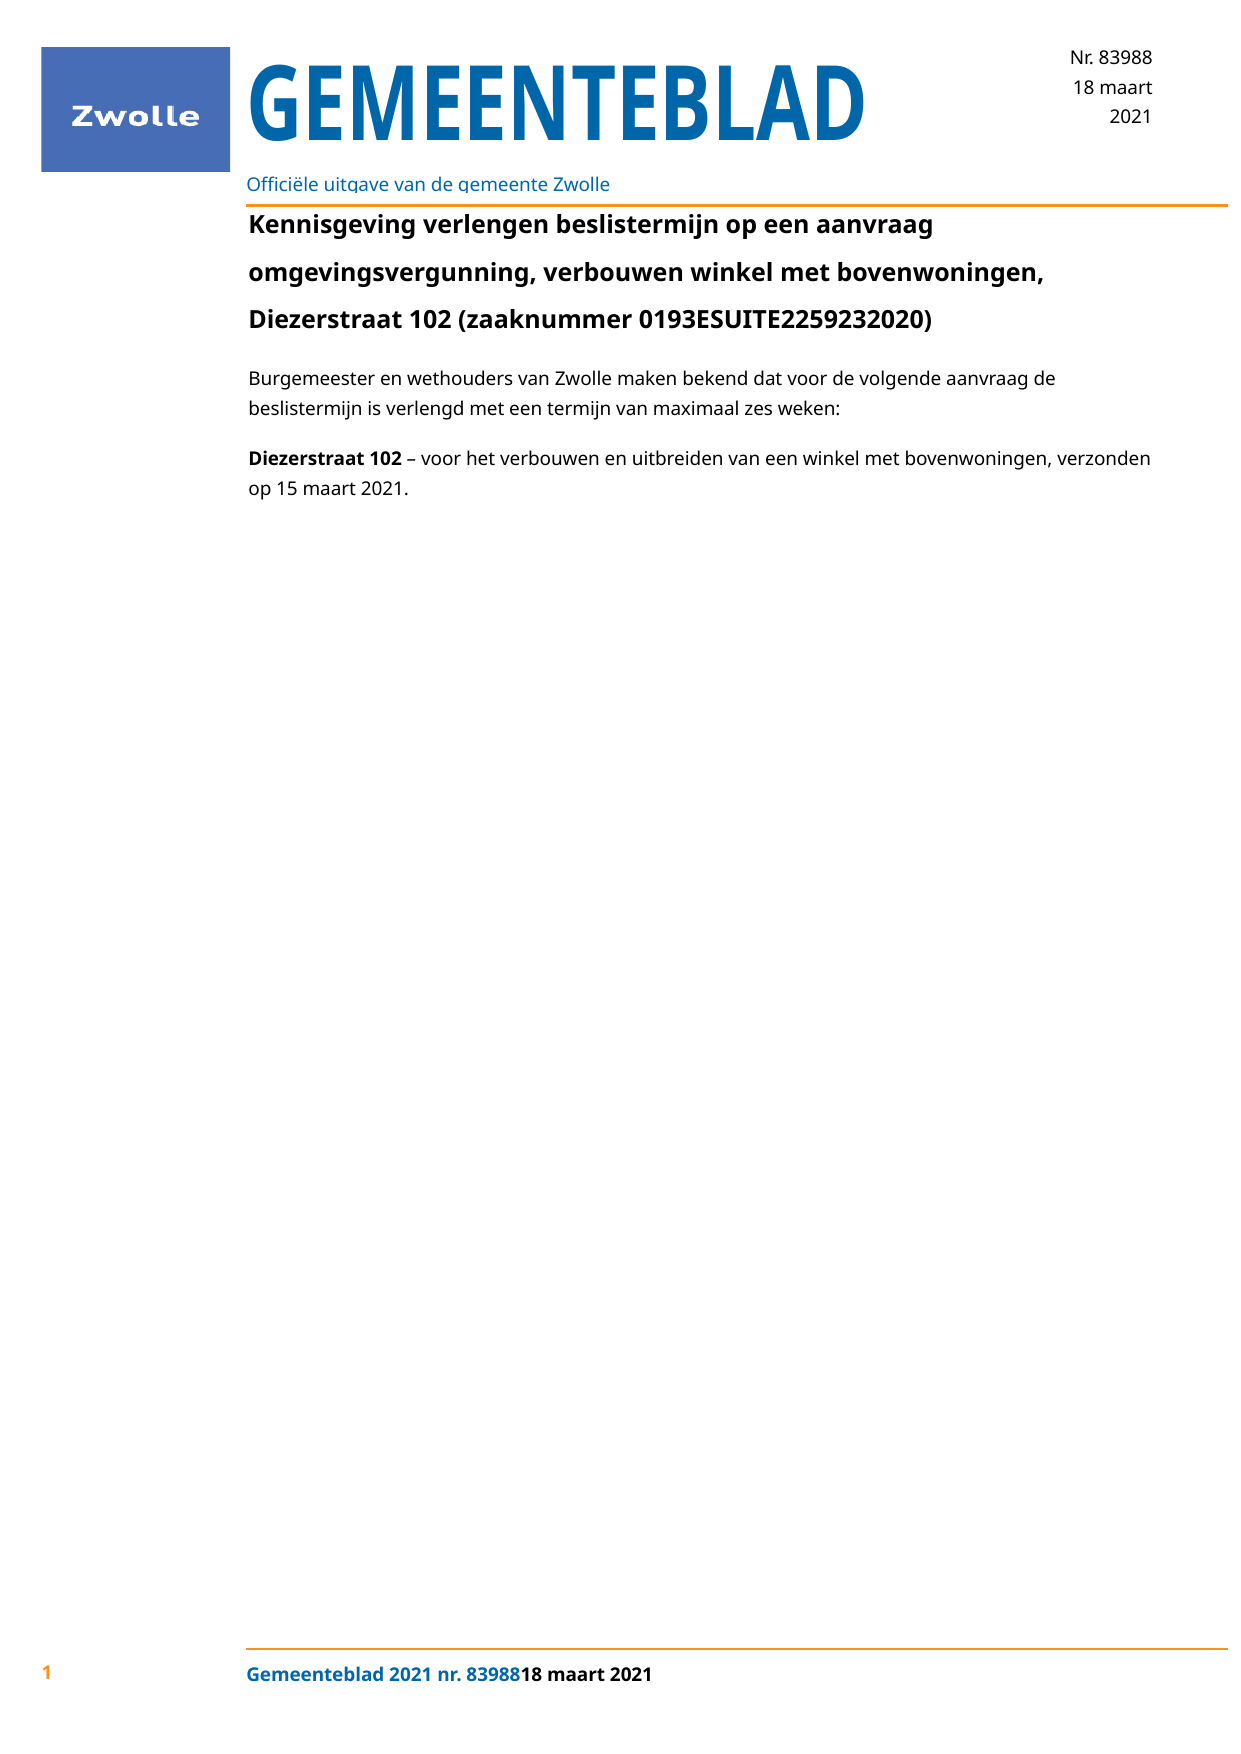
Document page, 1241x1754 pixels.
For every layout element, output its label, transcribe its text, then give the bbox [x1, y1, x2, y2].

text Burgemeester en wethouders van Zwolle maken bekend dat voor de volgende aanvraag de beslistermijn is verlengd met een termijn van maximaal zes weken: [248, 366, 1152, 421]
text Kennisgeving verlengen beslistermijn op een aanvraag omgevingsvergunning, verbouwen winkel met bovenwoningen, Diezerstraat 102 (zaaknummer 0193ESUITE2259232020) [248, 207, 1152, 336]
text Diezerstraat 102 – voor het verbouwen en uitbreiden van een winkel met bovenwoningen, verzonden op 15 maart 2021. [248, 446, 1152, 501]
picture [41, 47, 231, 172]
